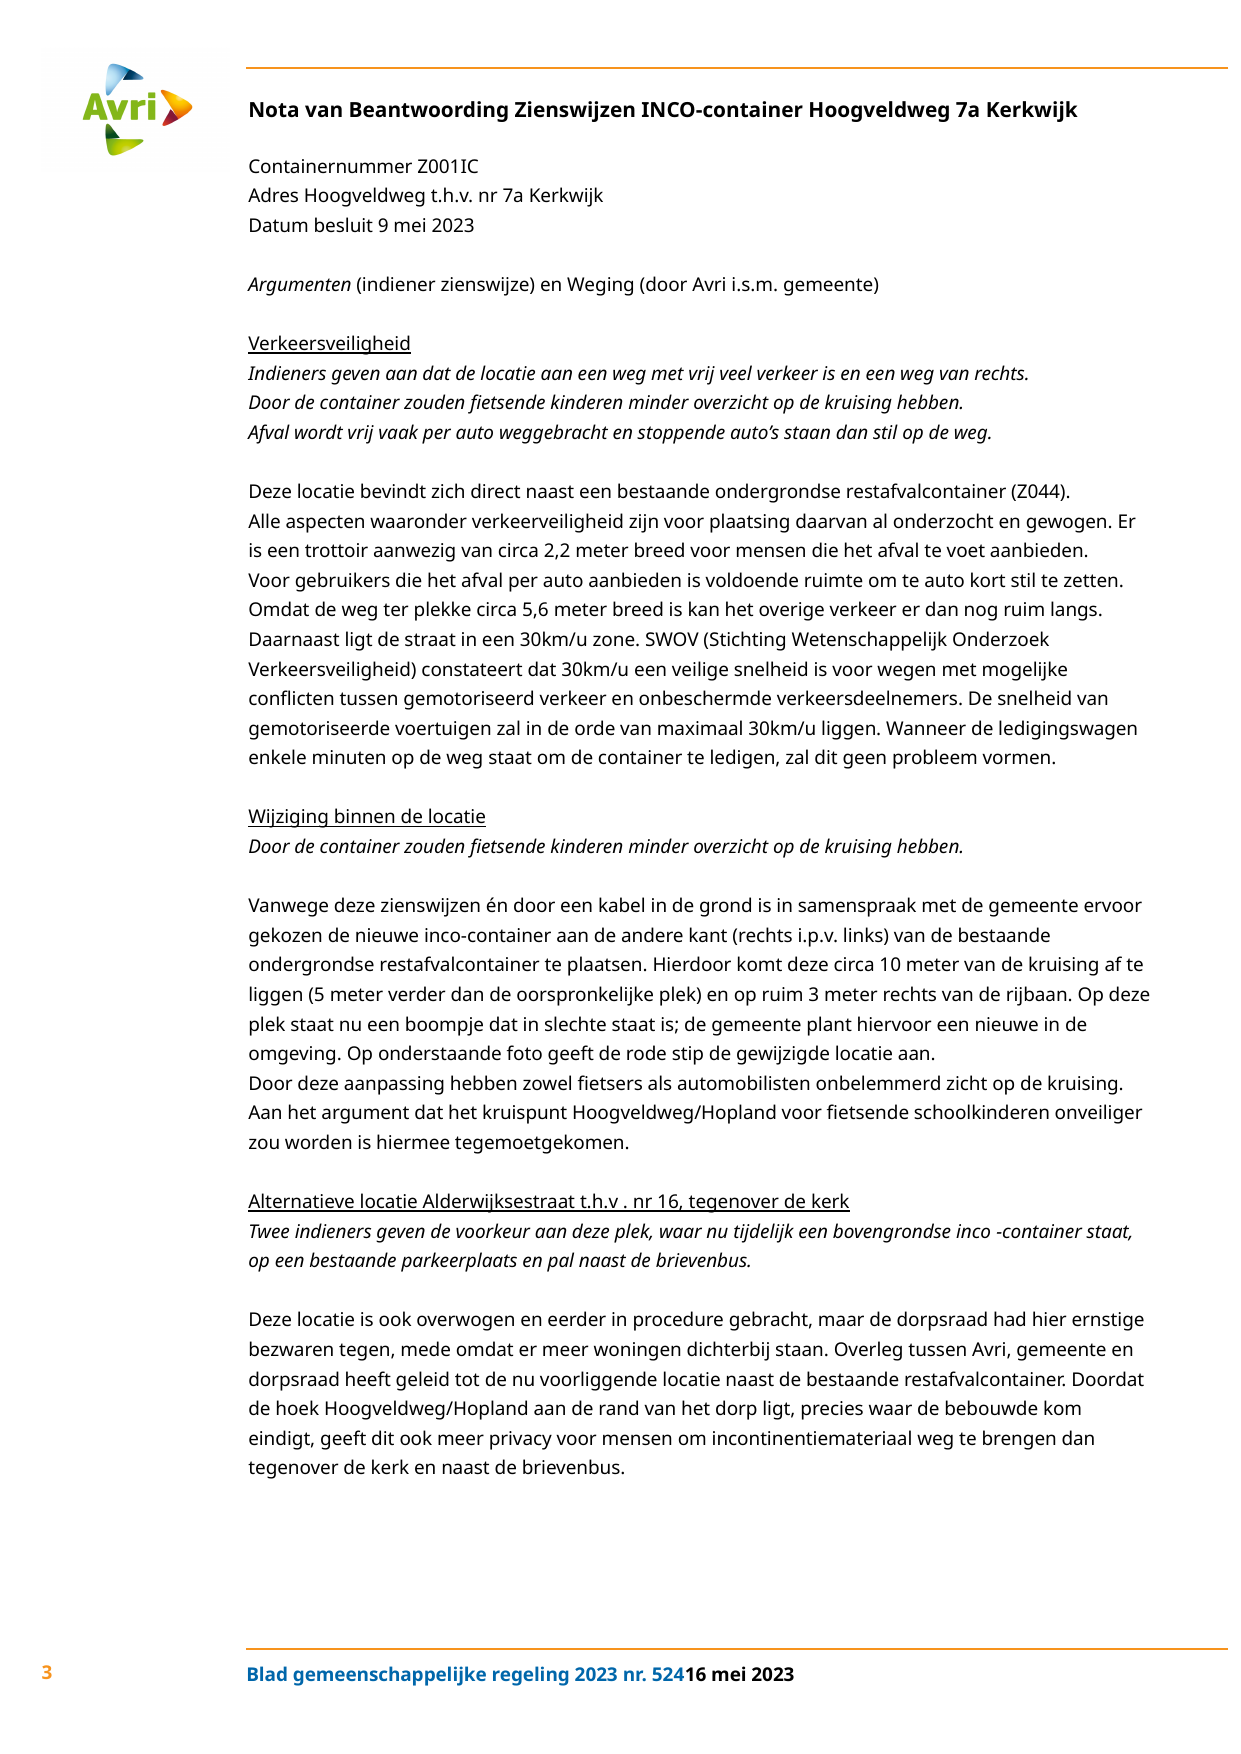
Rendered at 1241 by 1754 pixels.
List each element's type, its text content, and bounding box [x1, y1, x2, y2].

text Door deze aanpassing hebben zowel fietsers als automobilisten onbelemmerd zicht op de kruising. [248, 1070, 1152, 1096]
text Deze locatie bevindt zich direct naast een bestaande ondergrondse restafvalcontainer (Z044). [248, 478, 1152, 504]
text Door de container zouden fietsende kinderen minder overzicht op de kruising hebben. [248, 833, 1152, 859]
text Wijziging binnen de locatie [248, 804, 1152, 829]
text Aan het argument dat het kruispunt Hoogveldweg/Hopland voor fietsende schoolkinderen onveiliger zou worden is hiermee tegemoetgekomen. [248, 1099, 1152, 1155]
text Voor gebruikers die het afval per auto aanbieden is voldoende ruimte om te auto kort stil te zetten. Omdat de weg ter plekke circa 5,6 meter breed is kan het overige verkeer er dan nog ruim langs. [248, 567, 1152, 622]
text Datum besluit 9 mei 2023 [248, 212, 1152, 238]
text Adres Hoogveldweg t.h.v. nr 7a Kerkwijk [248, 182, 1152, 208]
text Indieners geven aan dat de locatie aan een weg met vrij veel verkeer is en een weg van rechts. [248, 360, 1152, 386]
text Nota van Beantwoording Zienswijzen INCO-container Hoogveldweg 7a Kerkwijk [248, 95, 1152, 123]
text Daarnaast ligt de straat in een 30km/u zone. SWOV (Stichting Wetenschappelijk Onderzoek Verkeersveiligheid) constateert dat 30km/u een veilige snelheid is voor wegen met mogelijke conflicten tussen gemotoriseerd verkeer en onbeschermde verkeersdeelnemers. De snelheid van gemotoriseerde voertuigen zal in de orde van maximaal 30km/u liggen. Wanneer de ledigingswagen enkele minuten op de weg staat om de container te ledigen, zal dit geen probleem vormen. [248, 626, 1152, 770]
text Alternatieve locatie Alderwijksestraat t.h.v . nr 16, tegenover de kerk [248, 1188, 1152, 1214]
text Verkeersveiligheid [248, 330, 1152, 356]
text Containernummer Z001IC [248, 153, 1152, 179]
text Vanwege deze zienswijzen én door een kabel in de grond is in samenspraak met de gemeente ervoor gekozen de nieuwe inco-container aan de andere kant (rechts i.p.v. links) van de bestaande ondergrondse restafvalcontainer te plaatsen. Hierdoor komt deze circa 10 meter van de kruising af te liggen (5 meter verder dan de oorspronkelijke plek) en op ruim 3 meter rechts van de rijbaan. Op deze plek staat nu een boompje dat in slechte staat is; de gemeente plant hiervoor een nieuwe in de omgeving. Op onderstaande foto geeft de rode stip de gewijzigde locatie aan. [248, 892, 1152, 1066]
text Alle aspecten waaronder verkeerveiligheid zijn voor plaatsing daarvan al onderzocht en gewogen. Er is een trottoir aanwezig van circa 2,2 meter breed voor mensen die het afval te voet aanbieden. [248, 508, 1152, 563]
picture [41, 47, 231, 172]
text Argumenten (indiener zienswijze) en Weging (door Avri i.s.m. gemeente) [248, 271, 1152, 297]
text Deze locatie is ook overwogen en eerder in procedure gebracht, maar de dorpsraad had hier ernstige bezwaren tegen, mede omdat er meer woningen dichterbij staan. Overleg tussen Avri, gemeente en dorpsraad heeft geleid tot de nu voorliggende locatie naast de bestaande restafvalcontainer. Doordat de hoek Hoogveldweg/Hopland aan de rand van het dorp ligt, precies waar de bebouwde kom eindigt, geeft dit ook meer privacy voor mensen om incontinentiemateriaal weg te brengen dan tegenover de kerk en naast de brievenbus. [248, 1307, 1152, 1480]
text Door de container zouden fietsende kinderen minder overzicht op de kruising hebben. [248, 389, 1152, 415]
text Afval wordt vrij vaak per auto weggebracht en stoppende auto’s staan dan stil op de weg. [248, 419, 1152, 445]
text Twee indieners geven de voorkeur aan deze plek, waar nu tijdelijk een bovengrondse inco -container staat, op een bestaande parkeerplaats en pal naast de brievenbus. [248, 1218, 1152, 1273]
